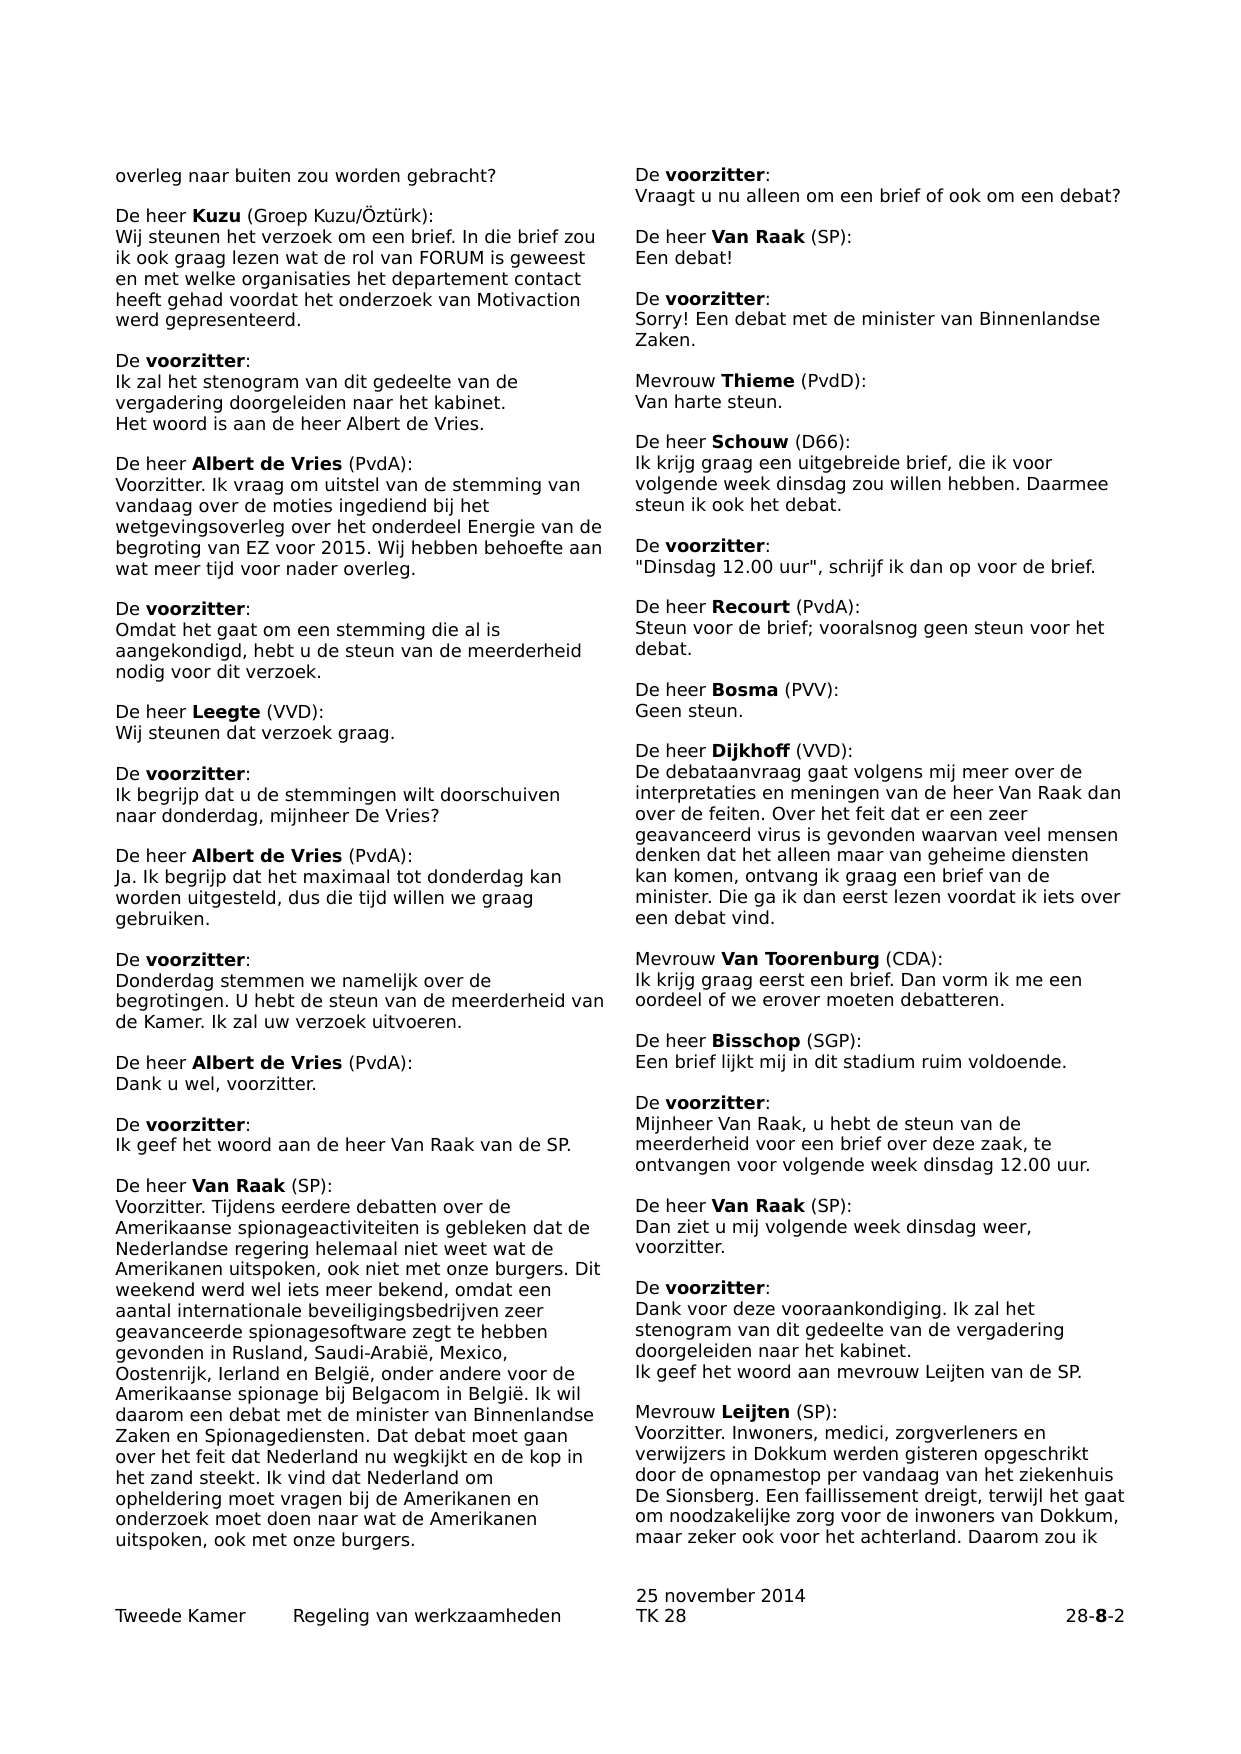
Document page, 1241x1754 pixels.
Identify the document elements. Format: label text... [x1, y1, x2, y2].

text Vraagt u nu alleen om een brief of ook om een debat? [635, 186, 1125, 207]
text Voorzitter. Tijdens eerdere debatten over de Amerikaanse spionageactiviteiten is gebleken dat de Nederlandse regering helemaal niet weet wat de Amerikanen uitspoken, ook niet met onze burgers. Dit weekend werd wel iets meer bekend, omdat een aantal internationale beveiligingsbedrijven zeer geavanceerde spionagesoftware zegt te hebben gevonden in Rusland, Saudi-Arabië, Mexico, Oostenrijk, Ierland en België, onder andere voor de Amerikaanse spionage bij Belgacom in België. Ik wil daarom een debat met de minister van Binnenlandse Zaken en Spionagediensten. Dat debat moet gaan over het feit dat Nederland nu wegkijkt en de kop in het zand steekt. Ik vind dat Nederland om opheldering moet vragen bij de Amerikanen en onderzoek moet doen naar wat de Amerikanen uitspoken, ook met onze burgers. [115, 1197, 605, 1551]
text De heer Bisschop (SGP): [635, 1031, 1125, 1052]
text De heer Leegte (VVD): [115, 702, 605, 723]
text De heer Kuzu (Groep Kuzu/Öztürk): [115, 206, 605, 227]
text De heer Van Raak (SP): [115, 1176, 605, 1197]
text Mevrouw Thieme (PvdD): [635, 371, 1125, 392]
text Dank u wel, voorzitter. [115, 1073, 605, 1094]
text Steun voor de brief; vooralsnog geen steun voor het debat. [635, 618, 1125, 659]
text Het woord is aan de heer Albert de Vries. [115, 413, 605, 434]
text De debataanvraag gaat volgens mij meer over de interpretaties en meningen van de heer Van Raak dan over de feiten. Over het feit dat er een zeer geavanceerd virus is gevonden waarvan veel mensen denken dat het alleen maar van geheime diensten kan komen, ontvang ik graag een brief van de minister. Die ga ik dan eerst lezen voordat ik iets over een debat vind. [635, 762, 1125, 928]
text Dan ziet u mij volgende week dinsdag weer, voorzitter. [635, 1216, 1125, 1258]
text De heer Dijkhoff (VVD): [635, 741, 1125, 762]
text De voorzitter: [635, 165, 1125, 186]
text De voorzitter: [115, 1114, 605, 1135]
text Wij steunen dat verzoek graag. [115, 723, 605, 744]
text Geen steun. [635, 700, 1125, 721]
text Ja. Ik begrijp dat het maximaal tot donderdag kan worden uitgesteld, dus die tijd willen we graag gebruiken. [115, 867, 605, 929]
text Ik begrijp dat u de stemmingen wilt doorschuiven naar donderdag, mijnheer De Vries? [115, 785, 605, 826]
text Donderdag stemmen we namelijk over de begrotingen. U hebt de steun van de meerderheid van de Kamer. Ik zal uw verzoek uitvoeren. [115, 970, 605, 1033]
text Mevrouw Van Toorenburg (CDA): [635, 948, 1125, 969]
text Mevrouw Leijten (SP): [635, 1402, 1125, 1423]
text "Dinsdag 12.00 uur", schrijf ik dan op voor de brief. [635, 556, 1125, 577]
text De voorzitter: [635, 536, 1125, 556]
text De heer Schouw (D66): [635, 432, 1125, 453]
text Ik geef het woord aan de heer Van Raak van de SP. [115, 1135, 605, 1156]
text Voorzitter. Ik vraag om uitstel van de stemming van vandaag over de moties ingediend bij het wetgevingsoverleg over het onderdeel Energie van de begroting van EZ voor 2015. Wij hebben behoefte aan wat meer tijd voor nader overleg. [115, 475, 605, 579]
text De voorzitter: [635, 288, 1125, 309]
text De voorzitter: [115, 949, 605, 970]
text De heer Van Raak (SP): [635, 1196, 1125, 1216]
text overleg naar buiten zou worden gebracht? [115, 165, 605, 186]
text Dank voor deze vooraankondiging. Ik zal het stenogram van dit gedeelte van de vergadering doorgeleiden naar het kabinet. [635, 1299, 1125, 1361]
text De heer Albert de Vries (PvdA): [115, 454, 605, 475]
text Een brief lijkt mij in dit stadium ruim voldoende. [635, 1052, 1125, 1072]
text De voorzitter: [635, 1092, 1125, 1113]
text De heer Bosma (PVV): [635, 679, 1125, 700]
text Een debat! [635, 248, 1125, 268]
text Ik geef het woord aan mevrouw Leijten van de SP. [635, 1361, 1125, 1382]
text Wij steunen het verzoek om een brief. In die brief zou ik ook graag lezen wat de rol van FORUM is geweest en met welke organisaties het departement contact heeft gehad voordat het onderzoek van Motivaction werd gepresenteerd. [115, 227, 605, 331]
text De voorzitter: [115, 599, 605, 620]
text Ik zal het stenogram van dit gedeelte van de vergadering doorgeleiden naar het kabinet. [115, 372, 605, 413]
text Omdat het gaat om een stemming die al is aangekondigd, hebt u de steun van de meerderheid nodig voor dit verzoek. [115, 620, 605, 682]
text De voorzitter: [115, 764, 605, 785]
text Voorzitter. Inwoners, medici, zorgverleners en verwijzers in Dokkum werden gisteren opgeschrikt door de opnamestop per vandaag van het ziekenhuis De Sionsberg. Een faillissement dreigt, terwijl het gaat om noodzakelijke zorg voor de inwoners van Dokkum, maar zeker ook voor het achterland. Daarom zou ik [635, 1423, 1125, 1548]
text De voorzitter: [635, 1278, 1125, 1299]
text Van harte steun. [635, 392, 1125, 412]
text Sorry! Een debat met de minister van Binnenlandse Zaken. [635, 309, 1125, 351]
text Ik krijg graag eerst een brief. Dan vorm ik me een oordeel of we erover moeten debatteren. [635, 969, 1125, 1011]
text Ik krijg graag een uitgebreide brief, die ik voor volgende week dinsdag zou willen hebben. Daarmee steun ik ook het debat. [635, 453, 1125, 516]
text De voorzitter: [115, 351, 605, 372]
text De heer Albert de Vries (PvdA): [115, 846, 605, 867]
text De heer Albert de Vries (PvdA): [115, 1053, 605, 1073]
text Mijnheer Van Raak, u hebt de steun van de meerderheid voor een brief over deze zaak, te ontvangen voor volgende week dinsdag 12.00 uur. [635, 1113, 1125, 1176]
text De heer Recourt (PvdA): [635, 597, 1125, 618]
text De heer Van Raak (SP): [635, 227, 1125, 248]
